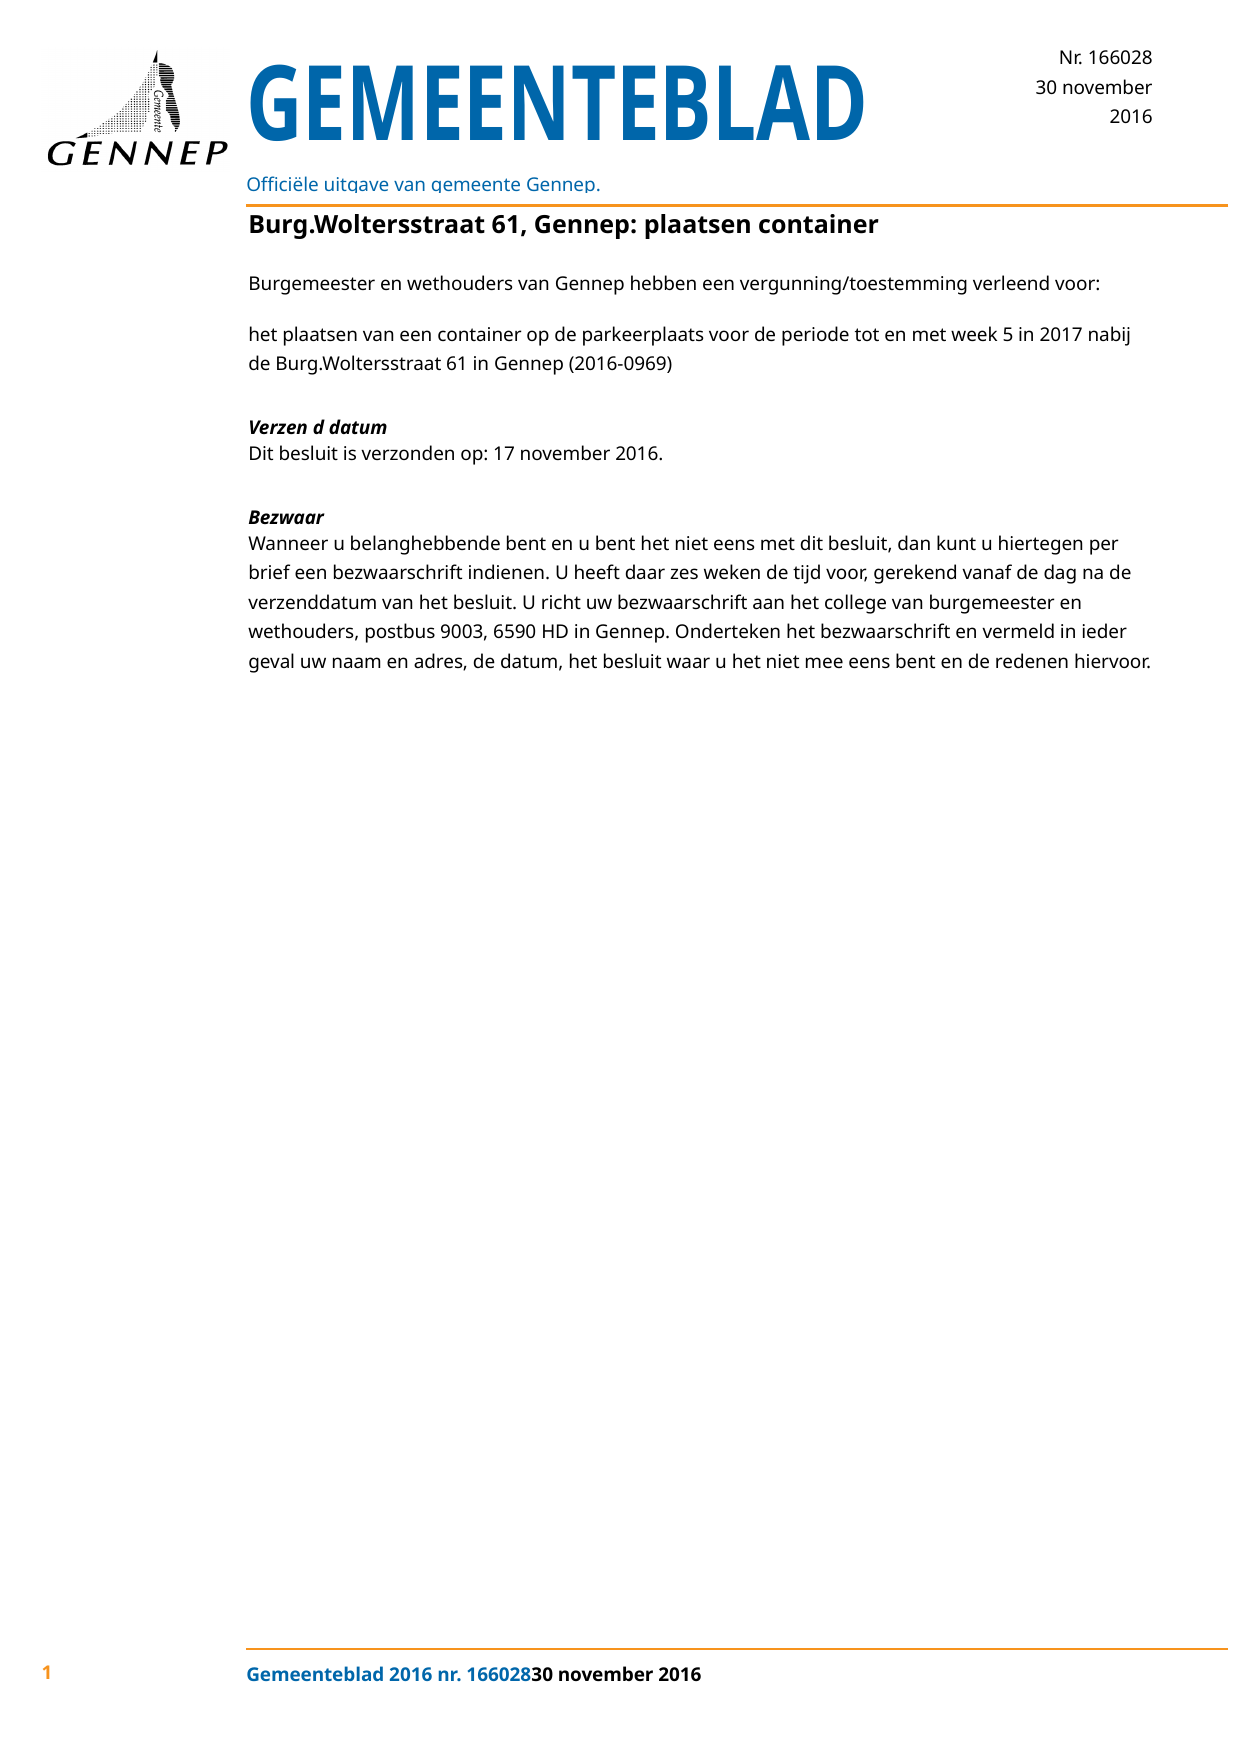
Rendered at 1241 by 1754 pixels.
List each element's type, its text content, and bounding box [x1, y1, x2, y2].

text Verzen d datum [248, 414, 1152, 440]
text Wanneer u belanghebbende bent en u bent het niet eens met dit besluit, dan kunt u hiertegen per brief een bezwaarschrift indienen. U heeft daar zes weken de tijd voor, gerekend vanaf de dag na de verzenddatum van het besluit. U richt uw bezwaarschrift aan het college van burgemeester en wethouders, postbus 9003, 6590 HD in Gennep. Onderteken het bezwaarschrift en vermeld in ieder geval uw naam en adres, de datum, het besluit waar u het niet mee eens bent en de redenen hiervoor. [248, 530, 1152, 674]
text Burgemeester en wethouders van Gennep hebben een vergunning/toestemming verleend voor: [248, 270, 1152, 296]
text Burg.Woltersstraat 61, Gennep: plaatsen container [248, 207, 1152, 241]
text Dit besluit is verzonden op: 17 november 2016. [248, 440, 1152, 466]
text het plaatsen van een container op de parkeerplaats voor de periode tot en met week 5 in 2017 nabij de Burg.Woltersstraat 61 in Gennep (2016-0969) [248, 321, 1152, 376]
text Bezwaar [248, 504, 1152, 530]
picture [41, 47, 231, 172]
